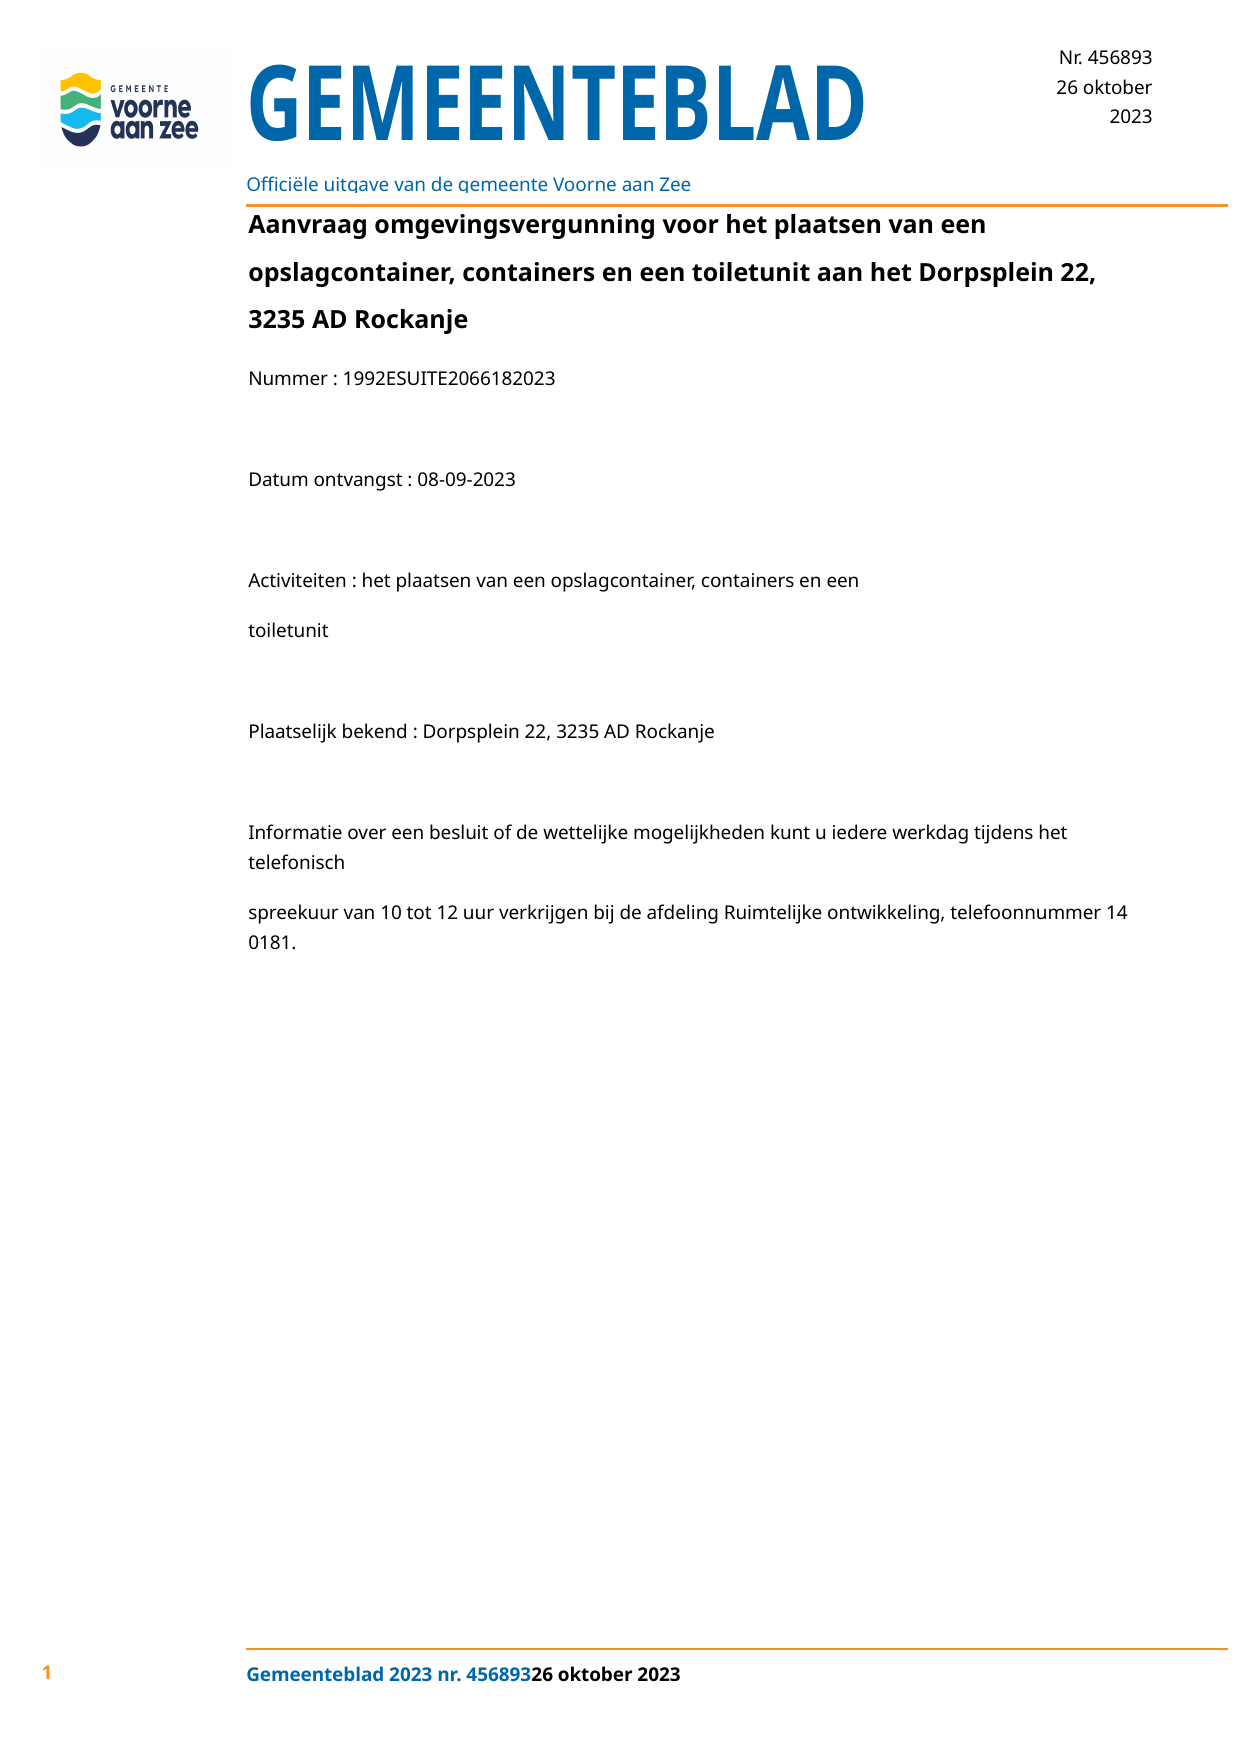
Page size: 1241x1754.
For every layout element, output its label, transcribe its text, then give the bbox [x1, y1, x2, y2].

text Nummer : 1992ESUITE2066182023 [248, 366, 1152, 391]
text Aanvraag omgevingsvergunning voor het plaatsen van een opslagcontainer, containers en een toiletunit aan het Dorpsplein 22, 3235 AD Rockanje [248, 207, 1152, 336]
text Datum ontvangst : 08-09-2023 [248, 466, 1152, 492]
text spreekuur van 10 tot 12 uur verkrijgen bij de afdeling Ruimtelijke ontwikkeling, telefoonnummer 14 0181. [248, 899, 1152, 954]
text Plaatselijk bekend : Dorpsplein 22, 3235 AD Rockanje [248, 718, 1152, 744]
text toiletunit [248, 618, 1152, 643]
text Activiteiten : het plaatsen van een opslagcontainer, containers en een [248, 567, 1152, 593]
text Informatie over een besluit of de wettelijke mogelijkheden kunt u iedere werkdag tijdens het telefonisch [248, 819, 1152, 874]
picture [41, 47, 231, 172]
